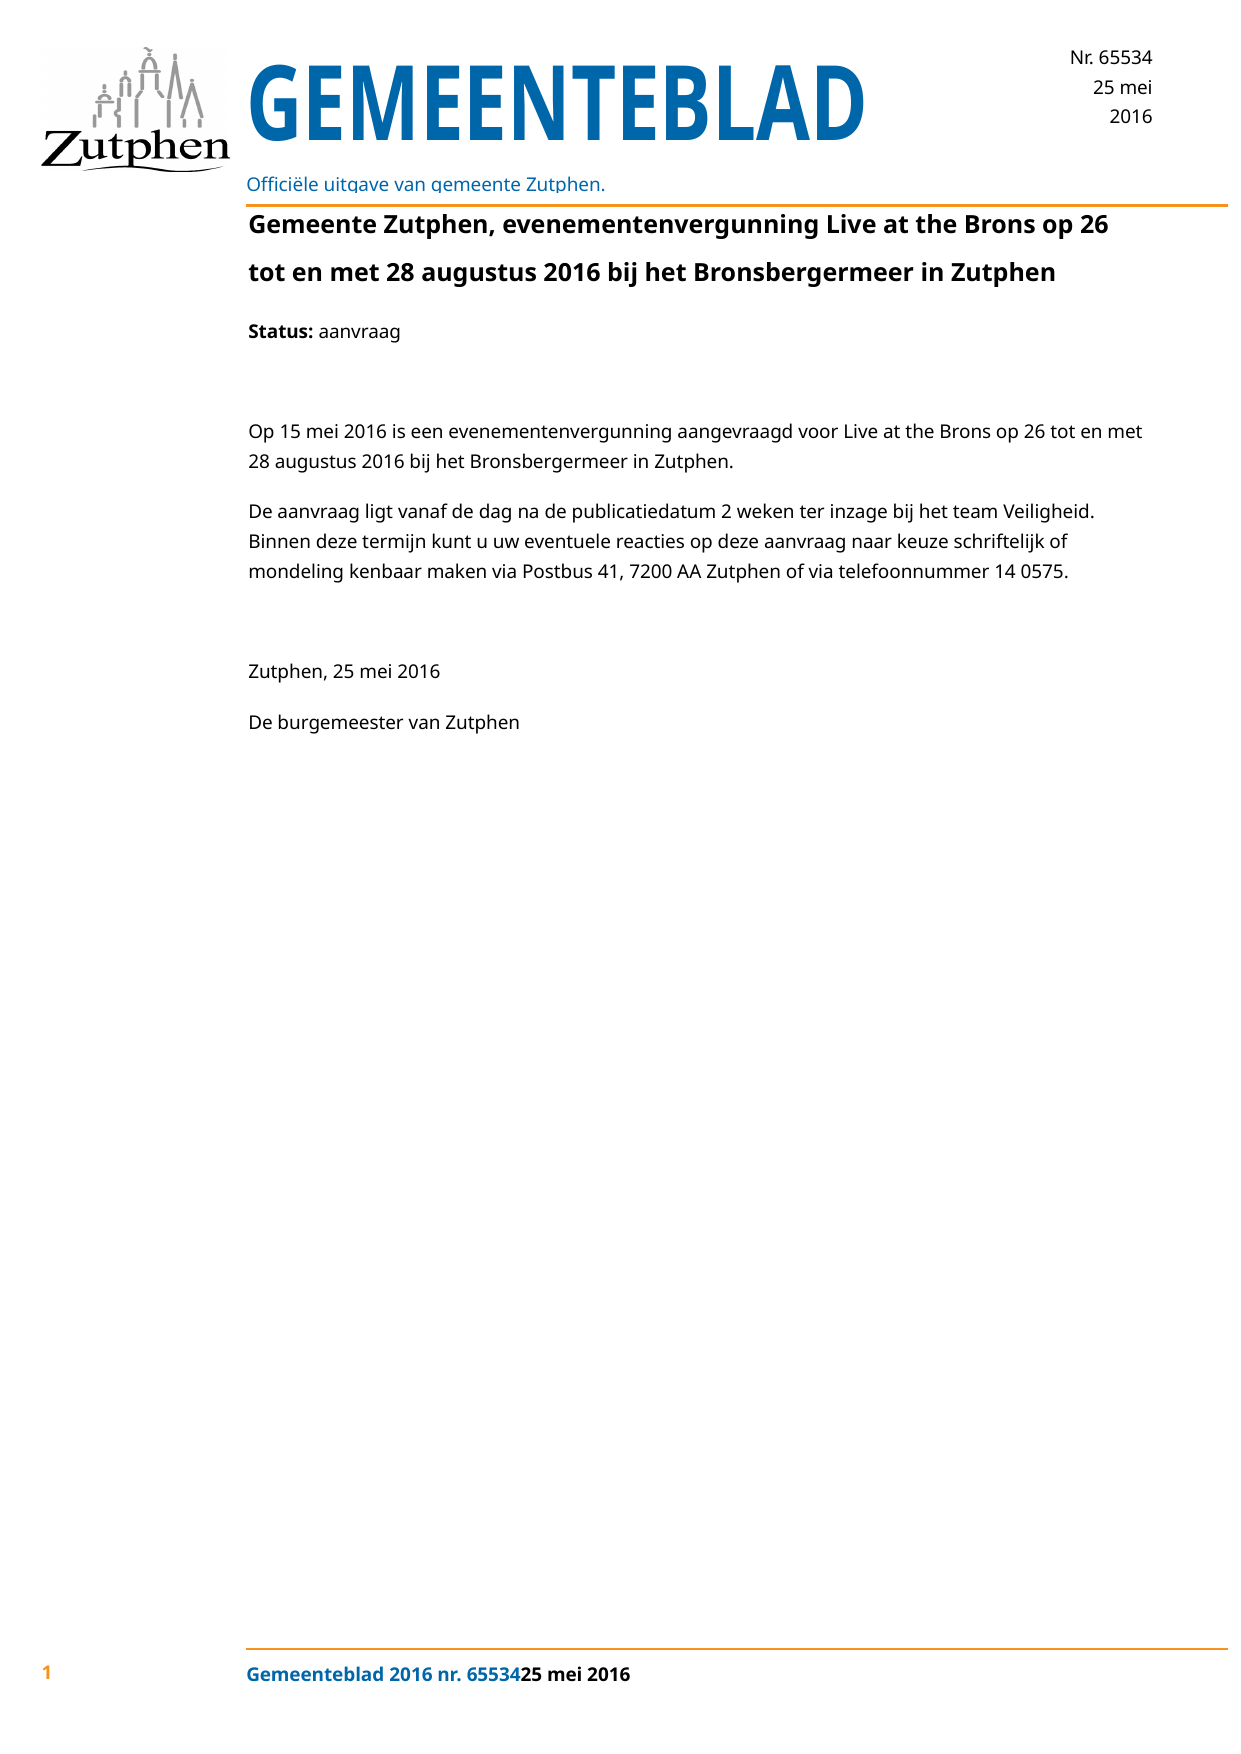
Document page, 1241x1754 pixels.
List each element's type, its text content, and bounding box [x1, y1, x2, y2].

text De aanvraag ligt vanaf de dag na de publicatiedatum 2 weken ter inzage bij het team Veiligheid. Binnen deze termijn kunt u uw eventuele reacties op deze aanvraag naar keuze schriftelijk of mondeling kenbaar maken via Postbus 41, 7200 AA Zutphen of via telefoonnummer 14 0575. [248, 499, 1152, 584]
text Op 15 mei 2016 is een evenementenvergunning aangevraagd voor Live at the Brons op 26 tot en met 28 augustus 2016 bij het Bronsbergermeer in Zutphen. [248, 419, 1152, 474]
text De burgemeester van Zutphen [248, 709, 1152, 735]
text Status: aanvraag [248, 318, 1152, 344]
text Gemeente Zutphen, evenementenvergunning Live at the Brons op 26 tot en met 28 augustus 2016 bij het Bronsbergermeer in Zutphen [248, 207, 1152, 288]
picture [41, 47, 231, 172]
text Zutphen, 25 mei 2016 [248, 659, 1152, 684]
